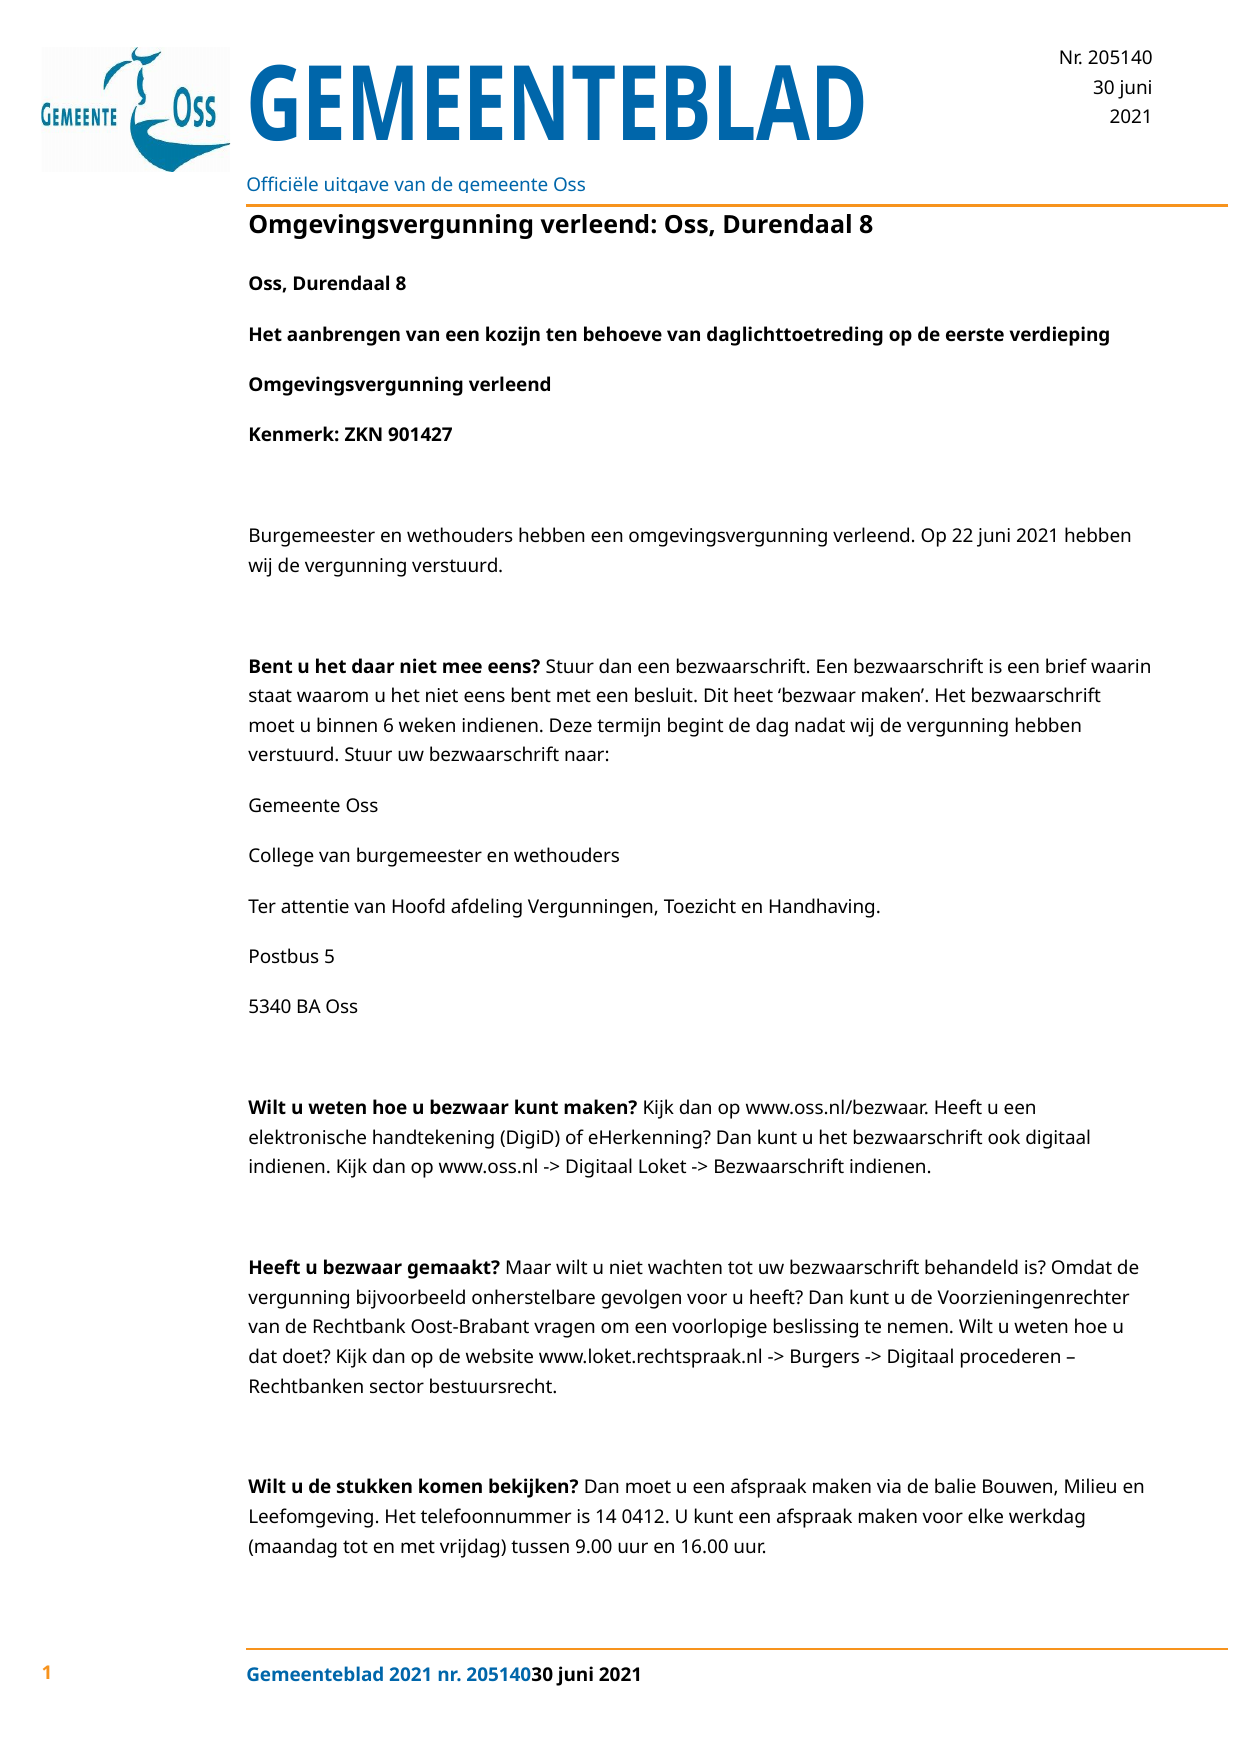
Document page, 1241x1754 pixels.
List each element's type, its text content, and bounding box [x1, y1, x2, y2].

text Omgevingsvergunning verleend [248, 371, 1152, 397]
text 5340 BA Oss [248, 994, 1152, 1019]
text Burgemeester en wethouders hebben een omgevingsvergunning verleend. Op 22 juni 2021 hebben wij de vergunning verstuurd. [248, 522, 1152, 578]
text College van burgemeester en wethouders [248, 842, 1152, 868]
text Het aanbrengen van een kozijn ten behoeve van daglichttoetreding op de eerste verdieping [248, 321, 1152, 346]
text Wilt u de stukken komen bekijken? Dan moet u een afspraak maken via de balie Bouwen, Milieu en Leefomgeving. Het telefoonnummer is 14 0412. U kunt een afspraak maken voor elke werkdag (maandag tot en met vrijdag) tussen 9.00 uur en 16.00 uur. [248, 1474, 1152, 1558]
text Oss, Durendaal 8 [248, 270, 1152, 296]
text Gemeente Oss [248, 792, 1152, 818]
picture [41, 47, 231, 172]
text Wilt u weten hoe u bezwaar kunt maken? Kijk dan op www.oss.nl/bezwaar. Heeft u een elektronische handtekening (DigiD) of eHerkenning? Dan kunt u het bezwaarschrift ook digitaal indienen. Kijk dan op www.oss.nl -> Digitaal Loket -> Bezwaarschrift indienen. [248, 1094, 1152, 1179]
text Kenmerk: ZKN 901427 [248, 422, 1152, 447]
text Heeft u bezwaar gemaakt? Maar wilt u niet wachten tot uw bezwaarschrift behandeld is? Omdat de vergunning bijvoorbeeld onherstelbare gevolgen voor u heeft? Dan kunt u de Voorzieningenrechter van de Rechtbank Oost-Brabant vragen om een voorlopige beslissing te nemen. Wilt u weten hoe u dat doet? Kijk dan op de website www.loket.rechtspraak.nl -> Burgers -> Digitaal procederen – Rechtbanken sector bestuursrecht. [248, 1254, 1152, 1398]
text Bent u het daar niet mee eens? Stuur dan een bezwaarschrift. Een bezwaarschrift is een brief waarin staat waarom u het niet eens bent met een besluit. Dit heet ‘bezwaar maken’. Het bezwaarschrift moet u binnen 6 weken indienen. Deze termijn begint de dag nadat wij de vergunning hebben verstuurd. Stuur uw bezwaarschrift naar: [248, 653, 1152, 767]
text Postbus 5 [248, 943, 1152, 969]
text Omgevingsvergunning verleend: Oss, Durendaal 8 [248, 207, 1152, 241]
text Ter attentie van Hoofd afdeling Vergunningen, Toezicht en Handhaving. [248, 893, 1152, 918]
